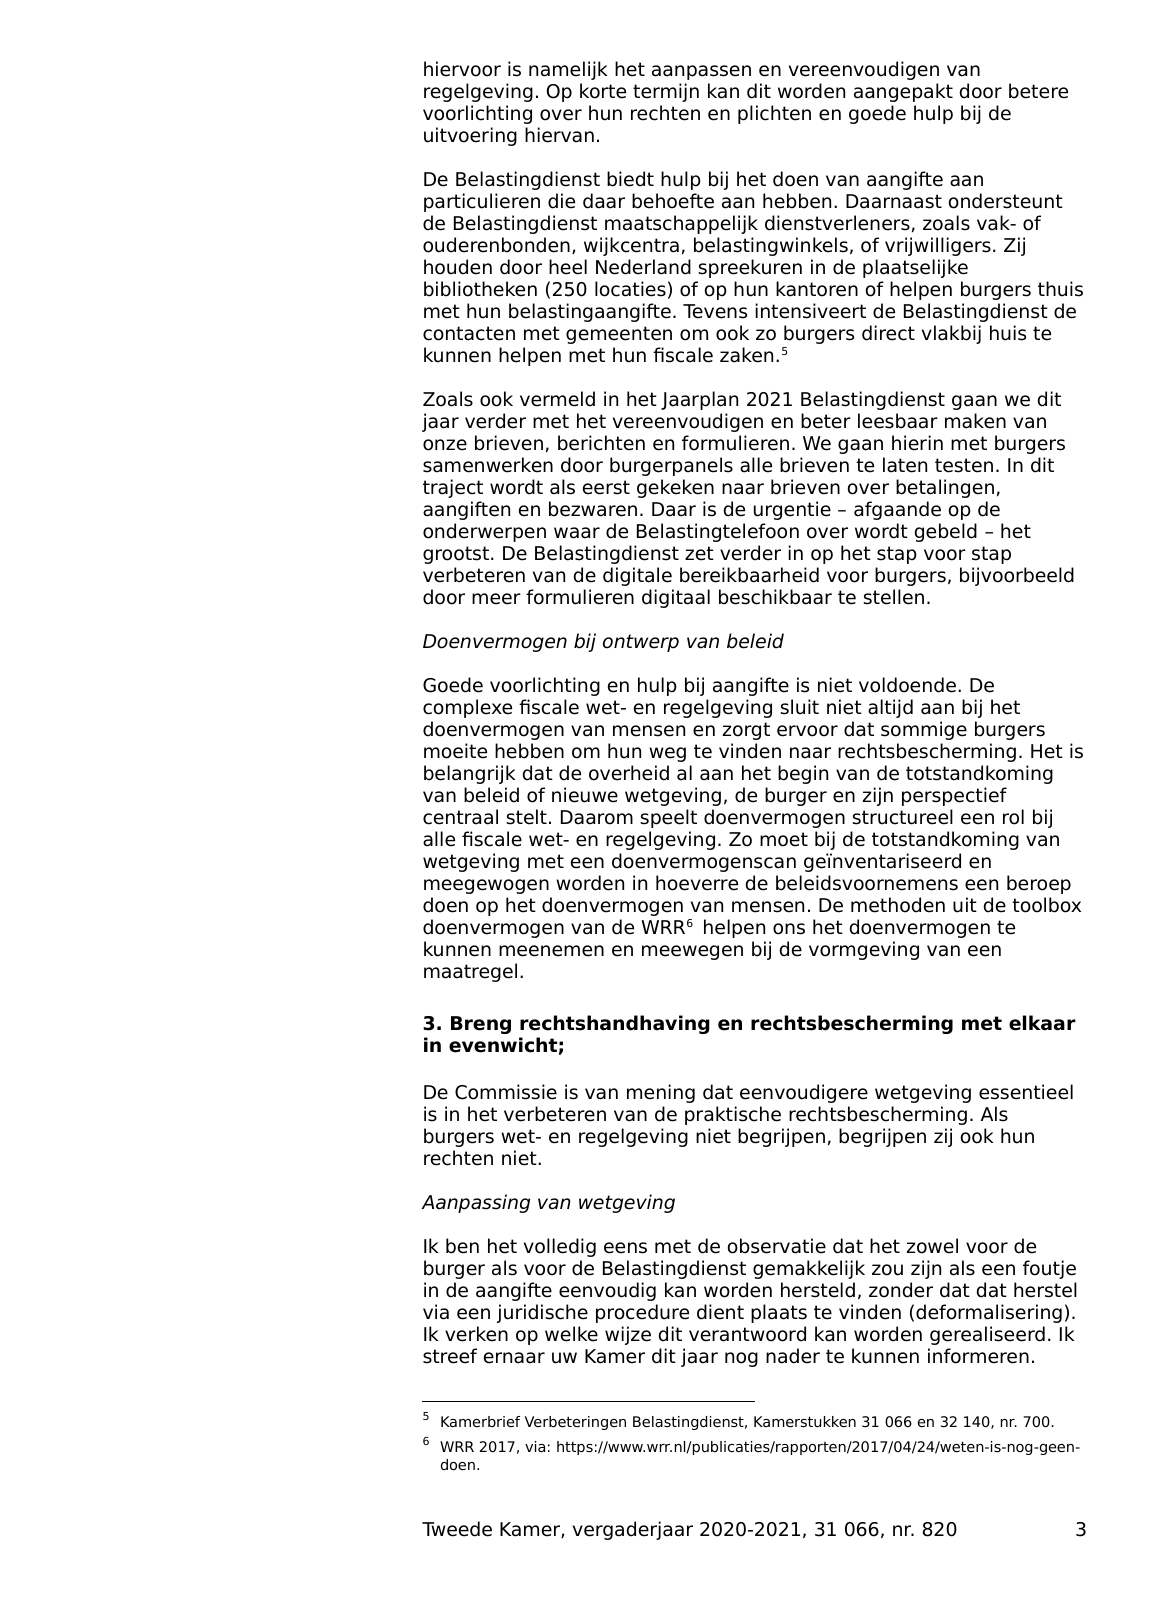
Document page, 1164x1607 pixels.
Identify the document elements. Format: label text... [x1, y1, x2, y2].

text Ik ben het volledig eens met de observatie dat het zowel voor de burger als voor de Belastingdienst gemakkelijk zou zijn als een foutje in de aangifte eenvoudig kan worden hersteld, zonder dat dat herstel via een juridische procedure dient plaats te vinden (deformalisering). Ik verken op welke wijze dit verantwoord kan worden gerealiseerd. Ik streef ernaar uw Kamer dit jaar nog nader te kunnen informeren. [422, 1236, 1087, 1368]
subtitle Aanpassing van wetgeving [422, 1192, 1087, 1214]
text WRR 2017, via: https://www.wrr.nl/publicaties/rapporten/2017/04/24/weten-is-nog-geen-doen. [422, 1435, 1087, 1474]
text hiervoor is namelijk het aanpassen en vereenvoudigen van regelgeving. Op korte termijn kan dit worden aangepakt door betere voorlichting over hun rechten en plichten en goede hulp bij de uitvoering hiervan. [422, 59, 1087, 147]
text Kamerbrief Verbeteringen Belastingdienst, Kamerstukken 31 066 en 32 140, nr. 700. [422, 1410, 1087, 1432]
subtitle 3. Breng rechtshandhaving en rechtsbescherming met elkaar in evenwicht; [422, 1013, 1087, 1057]
subtitle Doenvermogen bij ontwerp van beleid [422, 631, 1087, 653]
text Goede voorlichting en hulp bij aangifte is niet voldoende. De complexe fiscale wet- en regelgeving sluit niet altijd aan bij het doenvermogen van mensen en zorgt ervoor dat sommige burgers moeite hebben om hun weg te vinden naar rechtsbescherming. Het is belangrijk dat de overheid al aan het begin van de totstandkoming van beleid of nieuwe wetgeving, de burger en zijn perspectief centraal stelt. Daarom speelt doenvermogen structureel een rol bij alle fiscale wet- en regelgeving. Zo moet bij de totstandkoming van wetgeving met een doenvermogenscan geïnventariseerd en meegewogen worden in hoeverre de beleidsvoornemens een beroep doen op het doenvermogen van mensen. De methoden uit de toolbox doenvermogen van de WRR helpen ons het doenvermogen te kunnen meenemen en meewegen bij de vormgeving van een maatregel. [422, 675, 1087, 983]
text De Commissie is van mening dat eenvoudigere wetgeving essentieel is in het verbeteren van de praktische rechtsbescherming. Als burgers wet- en regelgeving niet begrijpen, begrijpen zij ook hun rechten niet. [422, 1082, 1087, 1170]
text De Belastingdienst biedt hulp bij het doen van aangifte aan particulieren die daar behoefte aan hebben. Daarnaast ondersteunt de Belastingdienst maatschappelijk dienstverleners, zoals vak- of ouderenbonden, wijkcentra, belastingwinkels, of vrijwilligers. Zij houden door heel Nederland spreekuren in de plaatselijke bibliotheken (250 locaties) of op hun kantoren of helpen burgers thuis met hun belastingaangifte. Tevens intensiveert de Belastingdienst de contacten met gemeenten om ook zo burgers direct vlakbij huis te kunnen helpen met hun fiscale zaken. [422, 169, 1087, 367]
text Zoals ook vermeld in het Jaarplan 2021 Belastingdienst gaan we dit jaar verder met het vereenvoudigen en beter leesbaar maken van onze brieven, berichten en formulieren. We gaan hierin met burgers samenwerken door burgerpanels alle brieven te laten testen. In dit traject wordt als eerst gekeken naar brieven over betalingen, aangiften en bezwaren. Daar is de urgentie – afgaande op de onderwerpen waar de Belastingtelefoon over wordt gebeld – het grootst. De Belastingdienst zet verder in op het stap voor stap verbeteren van de digitale bereikbaarheid voor burgers, bijvoorbeeld door meer formulieren digitaal beschikbaar te stellen. [422, 389, 1087, 609]
